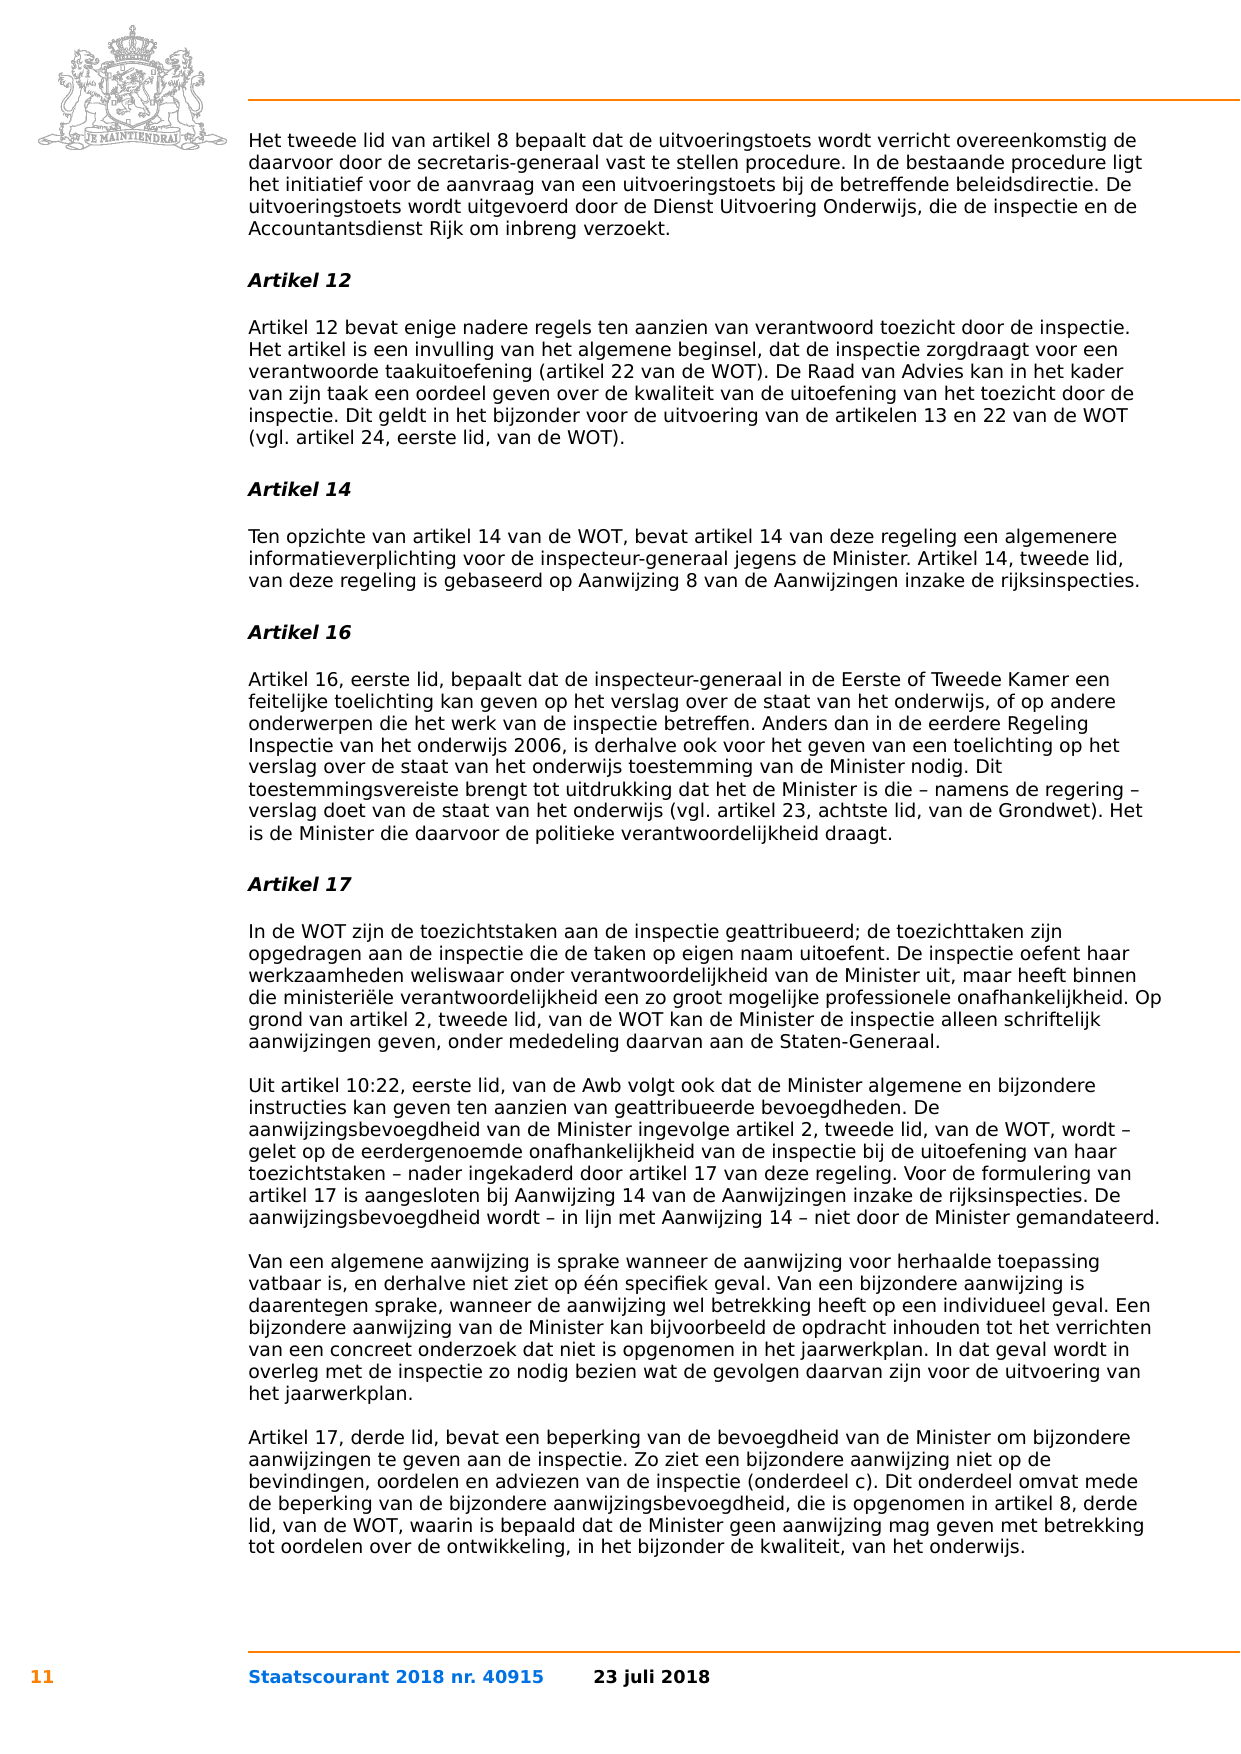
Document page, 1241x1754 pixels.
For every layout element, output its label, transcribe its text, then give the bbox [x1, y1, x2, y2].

subtitle Artikel 16 [248, 622, 1163, 643]
subtitle Artikel 12 [248, 270, 1163, 292]
picture [38, 25, 227, 150]
subtitle Artikel 14 [248, 479, 1163, 501]
text Artikel 17, derde lid, bevat een beperking van de bevoegdheid van de Minister om bijzondere aanwijzingen te geven aan de inspectie. Zo ziet een bijzondere aanwijzing niet op de bevindingen, oordelen en adviezen van de inspectie (onderdeel c). Dit onderdeel omvat mede de beperking van de bijzondere aanwijzingsbevoegdheid, die is opgenomen in artikel 8, derde lid, van de WOT, waarin is bepaald dat de Minister geen aanwijzing mag geven met betrekking tot oordelen over de ontwikkeling, in het bijzonder de kwaliteit, van het onderwijs. [248, 1427, 1163, 1558]
text Het tweede lid van artikel 8 bepaalt dat de uitvoeringstoets wordt verricht overeenkomstig de daarvoor door de secretaris-generaal vast te stellen procedure. In de bestaande procedure ligt het initiatief voor de aanvraag van een uitvoeringstoets bij de betreffende beleidsdirectie. De uitvoeringstoets wordt uitgevoerd door de Dienst Uitvoering Onderwijs, die de inspectie en de Accountantsdienst Rijk om inbreng verzoekt. [248, 130, 1163, 240]
subtitle Artikel 17 [248, 874, 1163, 896]
text Artikel 16, eerste lid, bepaalt dat de inspecteur-generaal in de Eerste of Tweede Kamer een feitelijke toelichting kan geven op het verslag over de staat van het onderwijs, of op andere onderwerpen die het werk van de inspectie betreffen. Anders dan in de eerdere Regeling Inspectie van het onderwijs 2006, is derhalve ook voor het geven van een toelichting op het verslag over de staat van het onderwijs toestemming van de Minister nodig. Dit toestemmingsvereiste brengt tot uitdrukking dat het de Minister is die – namens de regering – verslag doet van de staat van het onderwijs (vgl. artikel 23, achtste lid, van de Grondwet). Het is de Minister die daarvoor de politieke verantwoordelijkheid draagt. [248, 668, 1163, 844]
text Van een algemene aanwijzing is sprake wanneer de aanwijzing voor herhaalde toepassing vatbaar is, en derhalve niet ziet op één specifiek geval. Van een bijzondere aanwijzing is daarentegen sprake, wanneer de aanwijzing wel betrekking heeft op een individueel geval. Een bijzondere aanwijzing van de Minister kan bijvoorbeeld de opdracht inhouden tot het verrichten van een concreet onderzoek dat niet is opgenomen in het jaarwerkplan. In dat geval wordt in overleg met de inspectie zo nodig bezien wat de gevolgen daarvan zijn voor de uitvoering van het jaarwerkplan. [248, 1251, 1163, 1405]
text Artikel 12 bevat enige nadere regels ten aanzien van verantwoord toezicht door de inspectie. Het artikel is een invulling van het algemene beginsel, dat de inspectie zorgdraagt voor een verantwoorde taakuitoefening (artikel 22 van de WOT). De Raad van Advies kan in het kader van zijn taak een oordeel geven over de kwaliteit van de uitoefening van het toezicht door de inspectie. Dit geldt in het bijzonder voor de uitvoering van de artikelen 13 en 22 van de WOT (vgl. artikel 24, eerste lid, van de WOT). [248, 317, 1163, 449]
text Uit artikel 10:22, eerste lid, van de Awb volgt ook dat de Minister algemene en bijzondere instructies kan geven ten aanzien van geattribueerde bevoegdheden. De aanwijzingsbevoegdheid van de Minister ingevolge artikel 2, tweede lid, van de WOT, wordt – gelet op de eerdergenoemde onafhankelijkheid van de inspectie bij de uitoefening van haar toezichtstaken – nader ingekaderd door artikel 17 van deze regeling. Voor de formulering van artikel 17 is aangesloten bij Aanwijzing 14 van de Aanwijzingen inzake de rijksinspecties. De aanwijzingsbevoegdheid wordt – in lijn met Aanwijzing 14 – niet door de Minister gemandateerd. [248, 1075, 1163, 1229]
text Ten opzichte van artikel 14 van de WOT, bevat artikel 14 van deze regeling een algemenere informatieverplichting voor de inspecteur-generaal jegens de Minister. Artikel 14, tweede lid, van deze regeling is gebaseerd op Aanwijzing 8 van de Aanwijzingen inzake de rijksinspecties. [248, 526, 1163, 592]
text In de WOT zijn de toezichtstaken aan de inspectie geattribueerd; de toezichttaken zijn opgedragen aan de inspectie die de taken op eigen naam uitoefent. De inspectie oefent haar werkzaamheden weliswaar onder verantwoordelijkheid van de Minister uit, maar heeft binnen die ministeriële verantwoordelijkheid een zo groot mogelijke professionele onafhankelijkheid. Op grond van artikel 2, tweede lid, van de WOT kan de Minister de inspectie alleen schriftelijk aanwijzingen geven, onder mededeling daarvan aan de Staten-Generaal. [248, 921, 1163, 1053]
